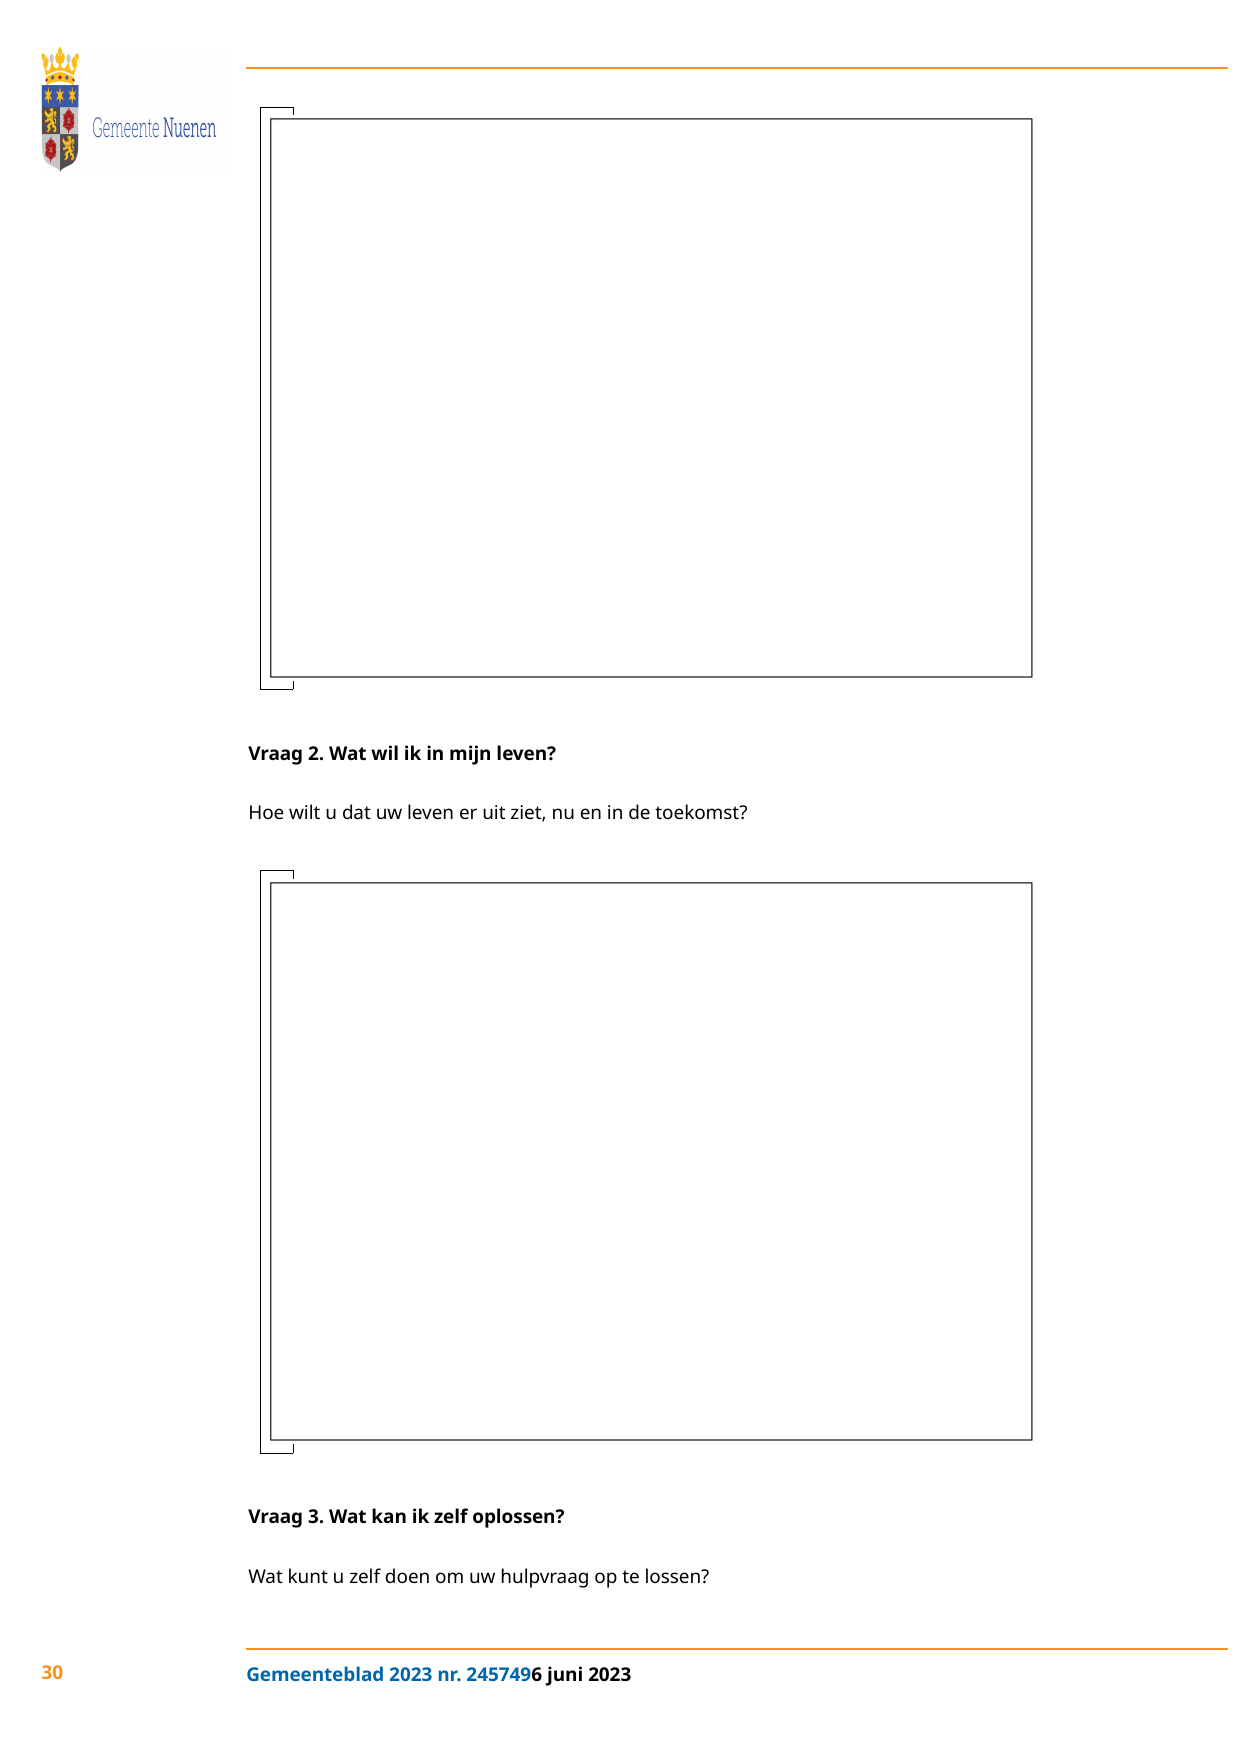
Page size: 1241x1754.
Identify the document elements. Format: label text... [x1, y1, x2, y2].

picture [41, 47, 231, 172]
text Vraag 2. Wat wil ik in mijn leven? [248, 740, 1152, 766]
text Vraag 3. Wat kan ik zelf oplossen? [248, 1504, 1152, 1529]
text Wat kunt u zelf doen om uw hulpvraag op te lossen? [248, 1563, 1152, 1589]
text Hoe wilt u dat uw leven er uit ziet, nu en in de toekomst? [248, 799, 1152, 825]
picture [268, 115, 1037, 681]
picture [268, 879, 1037, 1444]
